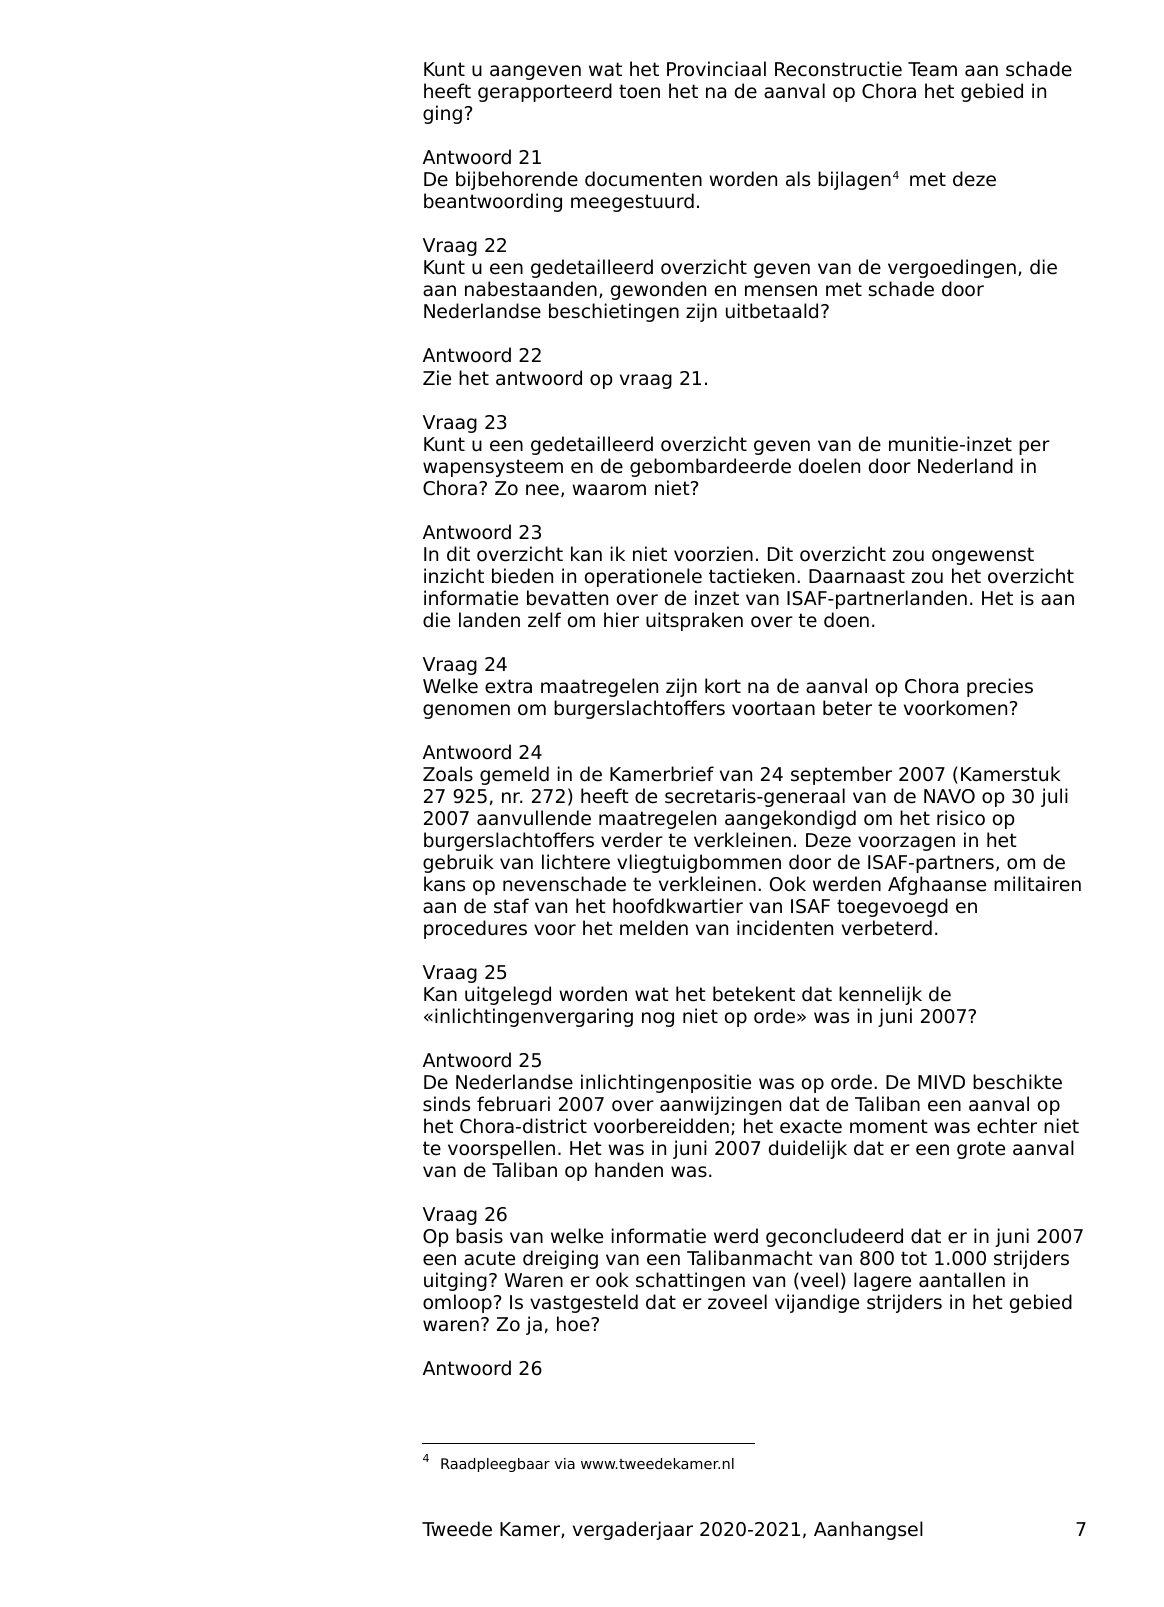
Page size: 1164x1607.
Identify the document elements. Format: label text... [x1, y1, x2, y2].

text Kan uitgelegd worden wat het betekent dat kennelijk de «inlichtingenvergaring nog niet op orde» was in juni 2007? [422, 984, 1087, 1028]
text Antwoord 22 [422, 345, 1087, 367]
text Antwoord 26 [422, 1358, 1087, 1380]
text Welke extra maatregelen zijn kort na de aanval op Chora precies genomen om burgerslachtoffers voortaan beter te voorkomen? [422, 676, 1087, 720]
text Raadpleegbaar via www.tweedekamer.nl [422, 1452, 1087, 1474]
text Op basis van welke informatie werd geconcludeerd dat er in juni 2007 een acute dreiging van een Talibanmacht van 800 tot 1.000 strijders uitging? Waren er ook schattingen van (veel) lagere aantallen in omloop? Is vastgesteld dat er zoveel vijandige strijders in het gebied waren? Zo ja, hoe? [422, 1226, 1087, 1336]
text Zie het antwoord op vraag 21. [422, 367, 1087, 389]
text Antwoord 23 [422, 522, 1087, 544]
text Antwoord 25 [422, 1050, 1087, 1072]
text De Nederlandse inlichtingenpositie was op orde. De MIVD beschikte sinds februari 2007 over aanwijzingen dat de Taliban een aanval op het Chora-district voorbereidden; het exacte moment was echter niet te voorspellen. Het was in juni 2007 duidelijk dat er een grote aanval van de Taliban op handen was. [422, 1072, 1087, 1182]
text Antwoord 21 [422, 147, 1087, 169]
text Vraag 23 [422, 412, 1087, 433]
text Antwoord 24 [422, 742, 1087, 764]
text Kunt u een gedetailleerd overzicht geven van de munitie-inzet per wapensysteem en de gebombardeerde doelen door Nederland in Chora? Zo nee, waarom niet? [422, 433, 1087, 499]
text In dit overzicht kan ik niet voorzien. Dit overzicht zou ongewenst inzicht bieden in operationele tactieken. Daarnaast zou het overzicht informatie bevatten over de inzet van ISAF-partnerlanden. Het is aan die landen zelf om hier uitspraken over te doen. [422, 544, 1087, 632]
text Zoals gemeld in de Kamerbrief van 24 september 2007 (Kamerstuk 27 925, nr. 272) heeft de secretaris-generaal van de NAVO op 30 juli 2007 aanvullende maatregelen aangekondigd om het risico op burgerslachtoffers verder te verkleinen. Deze voorzagen in het gebruik van lichtere vliegtuigbommen door de ISAF-partners, om de kans op nevenschade te verkleinen. Ook werden Afghaanse militairen aan de staf van het hoofdkwartier van ISAF toegevoegd en procedures voor het melden van incidenten verbeterd. [422, 764, 1087, 940]
text De bijbehorende documenten worden als bijlagen met deze beantwoording meegestuurd. [422, 169, 1087, 213]
text Vraag 22 [422, 235, 1087, 257]
text Vraag 25 [422, 962, 1087, 984]
text Vraag 24 [422, 654, 1087, 676]
text Kunt u een gedetailleerd overzicht geven van de vergoedingen, die aan nabestaanden, gewonden en mensen met schade door Nederlandse beschietingen zijn uitbetaald? [422, 257, 1087, 323]
text Vraag 26 [422, 1204, 1087, 1226]
text Kunt u aangeven wat het Provinciaal Reconstructie Team aan schade heeft gerapporteerd toen het na de aanval op Chora het gebied in ging? [422, 59, 1087, 125]
